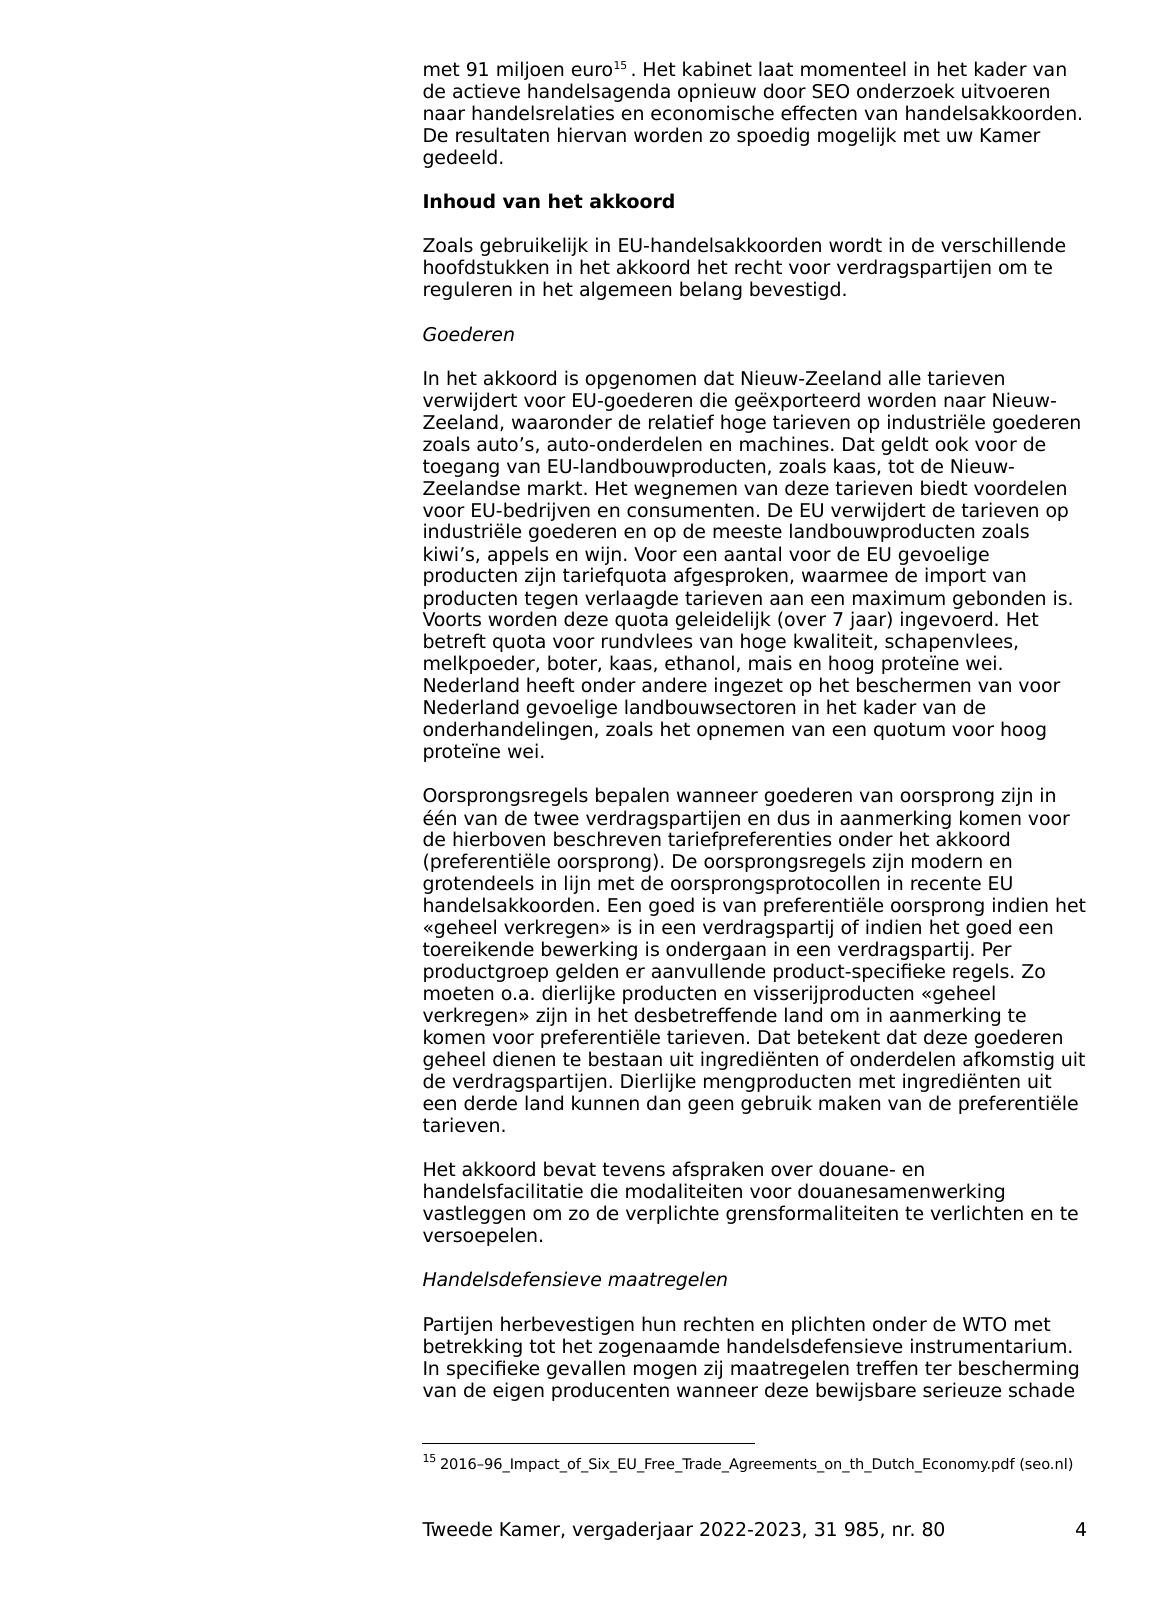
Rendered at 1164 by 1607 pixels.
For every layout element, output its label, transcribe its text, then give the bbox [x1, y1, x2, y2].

text Zoals gebruikelijk in EU-handelsakkoorden wordt in de verschillende hoofdstukken in het akkoord het recht voor verdragspartijen om te reguleren in het algemeen belang bevestigd. [422, 235, 1087, 301]
text In het akkoord is opgenomen dat Nieuw-Zeeland alle tarieven verwijdert voor EU-goederen die geëxporteerd worden naar Nieuw-Zeeland, waaronder de relatief hoge tarieven op industriële goederen zoals auto’s, auto-onderdelen en machines. Dat geldt ook voor de toegang van EU-landbouwproducten, zoals kaas, tot de Nieuw-Zeelandse markt. Het wegnemen van deze tarieven biedt voordelen voor EU-bedrijven en consumenten. De EU verwijdert de tarieven op industriële goederen en op de meeste landbouwproducten zoals kiwi’s, appels en wijn. Voor een aantal voor de EU gevoelige producten zijn tariefquota afgesproken, waarmee de import van producten tegen verlaagde tarieven aan een maximum gebonden is. Voorts worden deze quota geleidelijk (over 7 jaar) ingevoerd. Het betreft quota voor rundvlees van hoge kwaliteit, schapenvlees, melkpoeder, boter, kaas, ethanol, mais en hoog proteïne wei. Nederland heeft onder andere ingezet op het beschermen van voor Nederland gevoelige landbouwsectoren in het kader van de onderhandelingen, zoals het opnemen van een quotum voor hoog proteïne wei. [422, 368, 1087, 763]
subtitle Inhoud van het akkoord [422, 191, 1087, 213]
text met 91 miljoen euro. Het kabinet laat momenteel in het kader van de actieve handelsagenda opnieuw door SEO onderzoek uitvoeren naar handelsrelaties en economische effecten van handelsakkoorden. De resultaten hiervan worden zo spoedig mogelijk met uw Kamer gedeeld. [422, 59, 1087, 169]
text Partijen herbevestigen hun rechten en plichten onder de WTO met betrekking tot het zogenaamde handelsdefensieve instrumentarium. In specifieke gevallen mogen zij maatregelen treffen ter bescherming van de eigen producenten wanneer deze bewijsbare serieuze schade [422, 1313, 1087, 1401]
subtitle Goederen [422, 323, 1087, 345]
subtitle Handelsdefensieve maatregelen [422, 1269, 1087, 1291]
text Oorsprongsregels bepalen wanneer goederen van oorsprong zijn in één van de twee verdragspartijen en dus in aanmerking komen voor de hierboven beschreven tariefpreferenties onder het akkoord (preferentiële oorsprong). De oorsprongsregels zijn modern en grotendeels in lijn met de oorsprongsprotocollen in recente EU handelsakkoorden. Een goed is van preferentiële oorsprong indien het «geheel verkregen» is in een verdragspartij of indien het goed een toereikende bewerking is ondergaan in een verdragspartij. Per productgroep gelden er aanvullende product-specifieke regels. Zo moeten o.a. dierlijke producten en visserijproducten «geheel verkregen» zijn in het desbetreffende land om in aanmerking te komen voor preferentiële tarieven. Dat betekent dat deze goederen geheel dienen te bestaan uit ingrediënten of onderdelen afkomstig uit de verdragspartijen. Dierlijke mengproducten met ingrediënten uit een derde land kunnen dan geen gebruik maken van de preferentiële tarieven. [422, 785, 1087, 1137]
text Het akkoord bevat tevens afspraken over douane- en handelsfacilitatie die modaliteiten voor douanesamenwerking vastleggen om zo de verplichte grensformaliteiten te verlichten en te versoepelen. [422, 1159, 1087, 1247]
text 2016–96_Impact_of_Six_EU_Free_Trade_Agreements_on_th_Dutch_Economy.pdf (seo.nl) [422, 1452, 1087, 1474]
